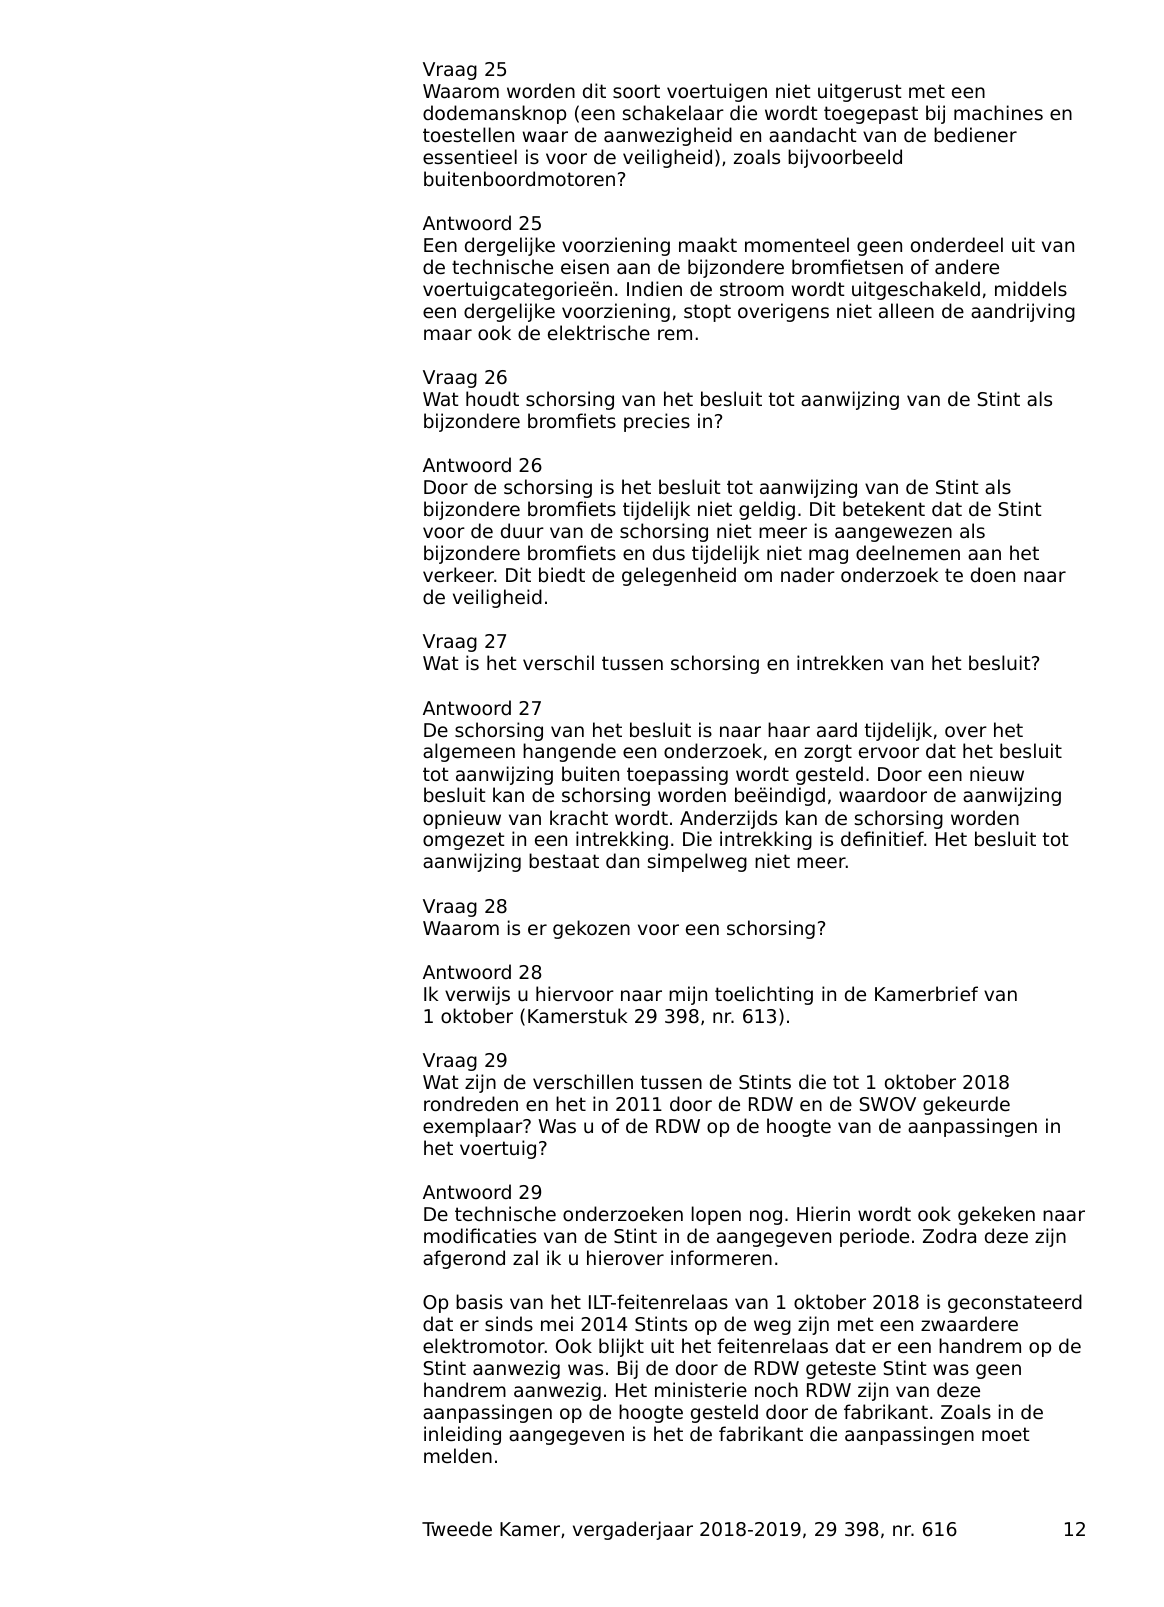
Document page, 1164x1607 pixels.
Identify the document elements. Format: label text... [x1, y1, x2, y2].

text Een dergelijke voorziening maakt momenteel geen onderdeel uit van de technische eisen aan de bijzondere bromfietsen of andere voertuigcategorieën. Indien de stroom wordt uitgeschakeld, middels een dergelijke voorziening, stopt overigens niet alleen de aandrijving maar ook de elektrische rem. [422, 235, 1087, 345]
text Wat zijn de verschillen tussen de Stints die tot 1 oktober 2018 rondreden en het in 2011 door de RDW en de SWOV gekeurde exemplaar? Was u of de RDW op de hoogte van de aanpassingen in het voertuig? [422, 1072, 1087, 1160]
text Antwoord 28 [422, 962, 1087, 984]
text Ik verwijs u hiervoor naar mijn toelichting in de Kamerbrief van 1 oktober (Kamerstuk 29 398, nr. 613). [422, 984, 1087, 1028]
text Antwoord 26 [422, 455, 1087, 477]
text Vraag 25 [422, 59, 1087, 81]
text Vraag 27 [422, 631, 1087, 653]
text Antwoord 25 [422, 213, 1087, 235]
text Waarom worden dit soort voertuigen niet uitgerust met een dodemansknop (een schakelaar die wordt toegepast bij machines en toestellen waar de aanwezigheid en aandacht van de bediener essentieel is voor de veiligheid), zoals bijvoorbeeld buitenboordmotoren? [422, 81, 1087, 191]
text Waarom is er gekozen voor een schorsing? [422, 917, 1087, 939]
text Wat is het verschil tussen schorsing en intrekken van het besluit? [422, 653, 1087, 675]
text De technische onderzoeken lopen nog. Hierin wordt ook gekeken naar modificaties van de Stint in de aangegeven periode. Zodra deze zijn afgerond zal ik u hierover informeren. [422, 1204, 1087, 1270]
text Wat houdt schorsing van het besluit tot aanwijzing van de Stint als bijzondere bromfiets precies in? [422, 389, 1087, 433]
text Vraag 29 [422, 1050, 1087, 1072]
text Antwoord 27 [422, 697, 1087, 719]
text Vraag 26 [422, 367, 1087, 389]
text Vraag 28 [422, 896, 1087, 917]
text Antwoord 29 [422, 1182, 1087, 1204]
text Op basis van het ILT-feitenrelaas van 1 oktober 2018 is geconstateerd dat er sinds mei 2014 Stints op de weg zijn met een zwaardere elektromotor. Ook blijkt uit het feitenrelaas dat er een handrem op de Stint aanwezig was. Bij de door de RDW geteste Stint was geen handrem aanwezig. Het ministerie noch RDW zijn van deze aanpassingen op de hoogte gesteld door de fabrikant. Zoals in de inleiding aangegeven is het de fabrikant die aanpassingen moet melden. [422, 1292, 1087, 1468]
text Door de schorsing is het besluit tot aanwijzing van de Stint als bijzondere bromfiets tijdelijk niet geldig. Dit betekent dat de Stint voor de duur van de schorsing niet meer is aangewezen als bijzondere bromfiets en dus tijdelijk niet mag deelnemen aan het verkeer. Dit biedt de gelegenheid om nader onderzoek te doen naar de veiligheid. [422, 477, 1087, 609]
text De schorsing van het besluit is naar haar aard tijdelijk, over het algemeen hangende een onderzoek, en zorgt ervoor dat het besluit tot aanwijzing buiten toepassing wordt gesteld. Door een nieuw besluit kan de schorsing worden beëindigd, waardoor de aanwijzing opnieuw van kracht wordt. Anderzijds kan de schorsing worden omgezet in een intrekking. Die intrekking is definitief. Het besluit tot aanwijzing bestaat dan simpelweg niet meer. [422, 719, 1087, 873]
